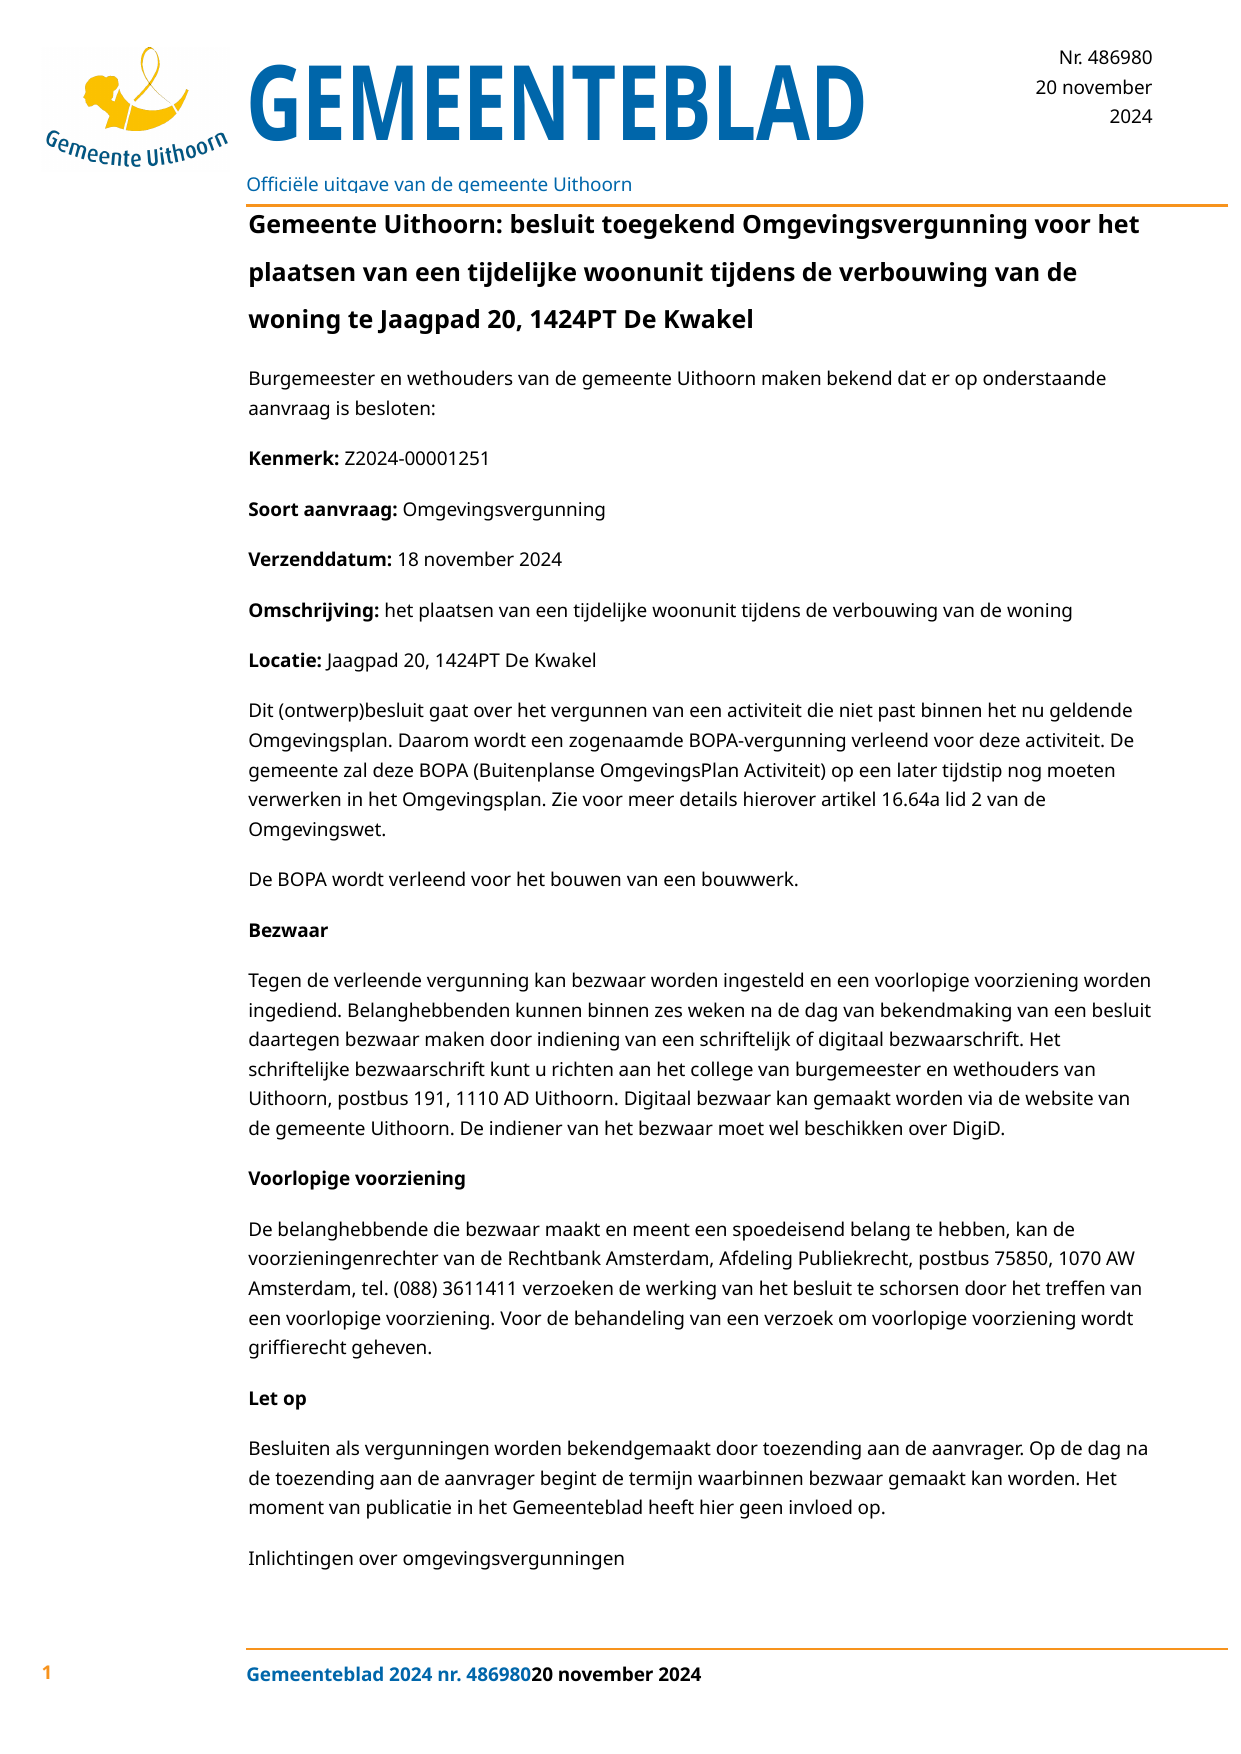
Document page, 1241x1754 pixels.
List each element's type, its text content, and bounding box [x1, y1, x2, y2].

text Locatie: Jaagpad 20, 1424PT De Kwakel [248, 647, 1152, 673]
text Voorlopige voorziening [248, 1166, 1152, 1191]
text Soort aanvraag: Omgevingsvergunning [248, 496, 1152, 522]
text Burgemeester en wethouders van de gemeente Uithoorn maken bekend dat er op onderstaande aanvraag is besloten: [248, 366, 1152, 421]
picture [41, 47, 231, 172]
text Let op [248, 1385, 1152, 1410]
text Dit (ontwerp)besluit gaat over het vergunnen van een activiteit die niet past binnen het nu geldende Omgevingsplan. Daarom wordt een zogenaamde BOPA-vergunning verleend voor deze activiteit. De gemeente zal deze BOPA (Buitenplanse OmgevingsPlan Activiteit) op een later tijdstip nog moeten verwerken in het Omgevingsplan. Zie voor meer details hierover artikel 16.64a lid 2 van de Omgevingswet. [248, 698, 1152, 842]
text Verzenddatum: 18 november 2024 [248, 546, 1152, 572]
text Gemeente Uithoorn: besluit toegekend Omgevingsvergunning voor het plaatsen van een tijdelijke woonunit tijdens de verbouwing van de woning te Jaagpad 20, 1424PT De Kwakel [248, 207, 1152, 336]
text Kenmerk: Z2024-00001251 [248, 446, 1152, 471]
text De BOPA wordt verleend voor het bouwen van een bouwwerk. [248, 866, 1152, 892]
text Bezwaar [248, 917, 1152, 942]
text Omschrijving: het plaatsen van een tijdelijke woonunit tijdens de verbouwing van de woning [248, 597, 1152, 622]
text Besluiten als vergunningen worden bekendgemaakt door toezending aan de aanvrager. Op de dag na de toezending aan de aanvrager begint de termijn waarbinnen bezwaar gemaakt kan worden. Het moment van publicatie in het Gemeenteblad heeft hier geen invloed op. [248, 1435, 1152, 1520]
text Inlichtingen over omgevingsvergunningen [248, 1545, 1152, 1570]
text De belanghebbende die bezwaar maakt en meent een spoedeisend belang te hebben, kan de voorzieningenrechter van de Rechtbank Amsterdam, Afdeling Publiekrecht, postbus 75850, 1070 AW Amsterdam, tel. (088) 3611411 verzoeken de werking van het besluit te schorsen door het treffen van een voorlopige voorziening. Voor de behandeling van een verzoek om voorlopige voorziening wordt griffierecht geheven. [248, 1216, 1152, 1360]
text Tegen de verleende vergunning kan bezwaar worden ingesteld en een voorlopige voorziening worden ingediend. Belanghebbenden kunnen binnen zes weken na de dag van bekendmaking van een besluit daartegen bezwaar maken door indiening van een schriftelijk of digitaal bezwaarschrift. Het schriftelijke bezwaarschrift kunt u richten aan het college van burgemeester en wethouders van Uithoorn, postbus 191, 1110 AD Uithoorn. Digitaal bezwaar kan gemaakt worden via de website van de gemeente Uithoorn. De indiener van het bezwaar moet wel beschikken over DigiD. [248, 967, 1152, 1141]
